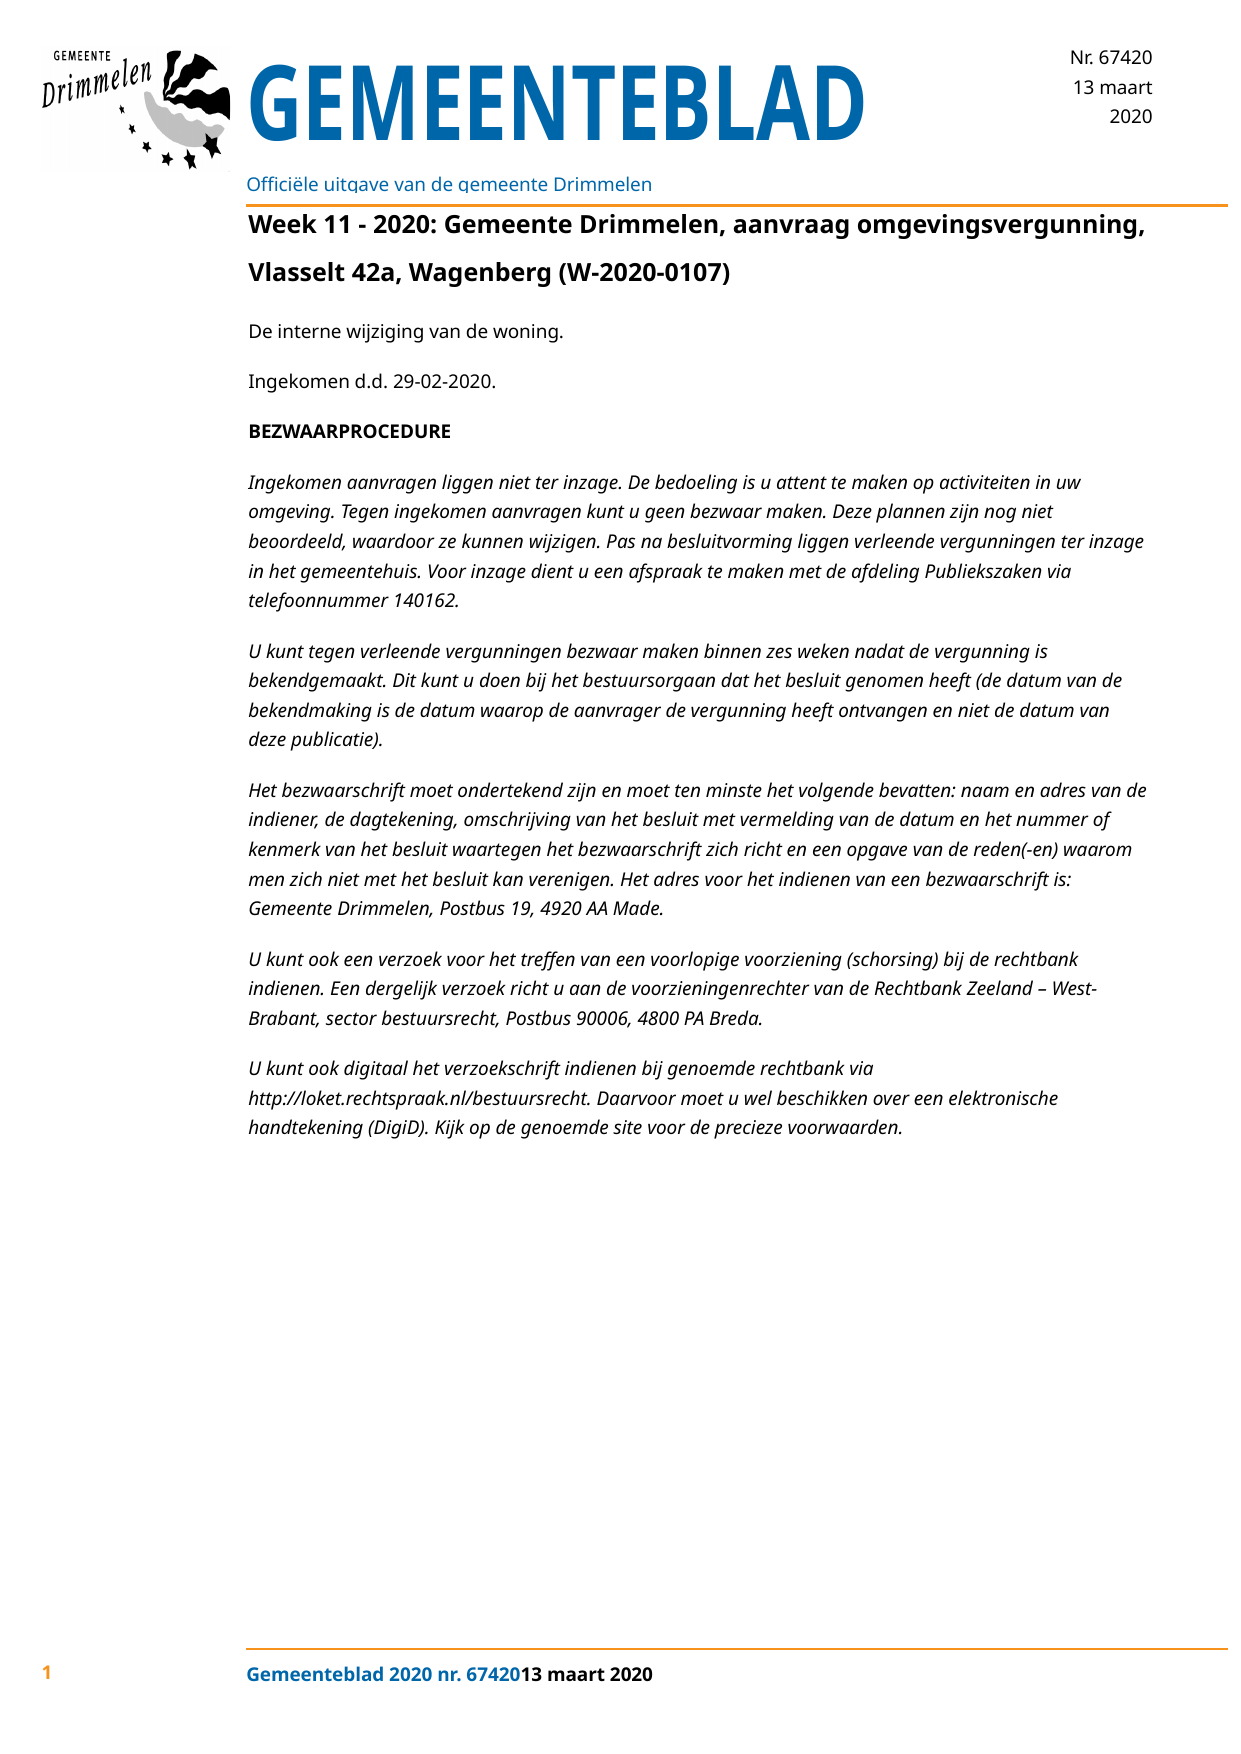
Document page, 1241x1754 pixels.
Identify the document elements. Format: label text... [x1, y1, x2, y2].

text BEZWAARPROCEDURE [248, 419, 1152, 444]
text U kunt ook een verzoek voor het treffen van een voorlopige voorziening (schorsing) bij de rechtbank indienen. Een dergelijk verzoek richt u aan de voorzieningenrechter van de Rechtbank Zeeland – West-Brabant, sector bestuursrecht, Postbus 90006, 4800 PA Breda. [248, 946, 1152, 1031]
picture [41, 47, 231, 172]
text Het bezwaarschrift moet ondertekend zijn en moet ten minste het volgende bevatten: naam en adres van de indiener, de dagtekening, omschrijving van het besluit met vermelding van de datum en het nummer of kenmerk van het besluit waartegen het bezwaarschrift zich richt en een opgave van de reden(-en) waarom men zich niet met het besluit kan verenigen. Het adres voor het indienen van een bezwaarschrift is: Gemeente Drimmelen, Postbus 19, 4920 AA Made. [248, 777, 1152, 921]
text Ingekomen d.d. 29-02-2020. [248, 368, 1152, 394]
text De interne wijziging van de woning. [248, 318, 1152, 344]
text U kunt tegen verleende vergunningen bezwaar maken binnen zes weken nadat de vergunning is bekendgemaakt. Dit kunt u doen bij het bestuursorgaan dat het besluit genomen heeft (de datum van de bekendmaking is de datum waarop de aanvrager de vergunning heeft ontvangen en niet de datum van deze publicatie). [248, 638, 1152, 752]
text U kunt ook digitaal het verzoekschrift indienen bij genoemde rechtbank via http://loket.rechtspraak.nl/bestuursrecht. Daarvoor moet u wel beschikken over een elektronische handtekening (DigiD). Kijk op de genoemde site voor de precieze voorwaarden. [248, 1055, 1152, 1140]
text Week 11 - 2020: Gemeente Drimmelen, aanvraag omgevingsvergunning, Vlasselt 42a, Wagenberg (W-2020-0107) [248, 207, 1152, 288]
text Ingekomen aanvragen liggen niet ter inzage. De bedoeling is u attent te maken op activiteiten in uw omgeving. Tegen ingekomen aanvragen kunt u geen bezwaar maken. Deze plannen zijn nog niet beoordeeld, waardoor ze kunnen wijzigen. Pas na besluitvorming liggen verleende vergunningen ter inzage in het gemeentehuis. Voor inzage dient u een afspraak te maken met de afdeling Publiekszaken via telefoonnummer 140162. [248, 469, 1152, 613]
